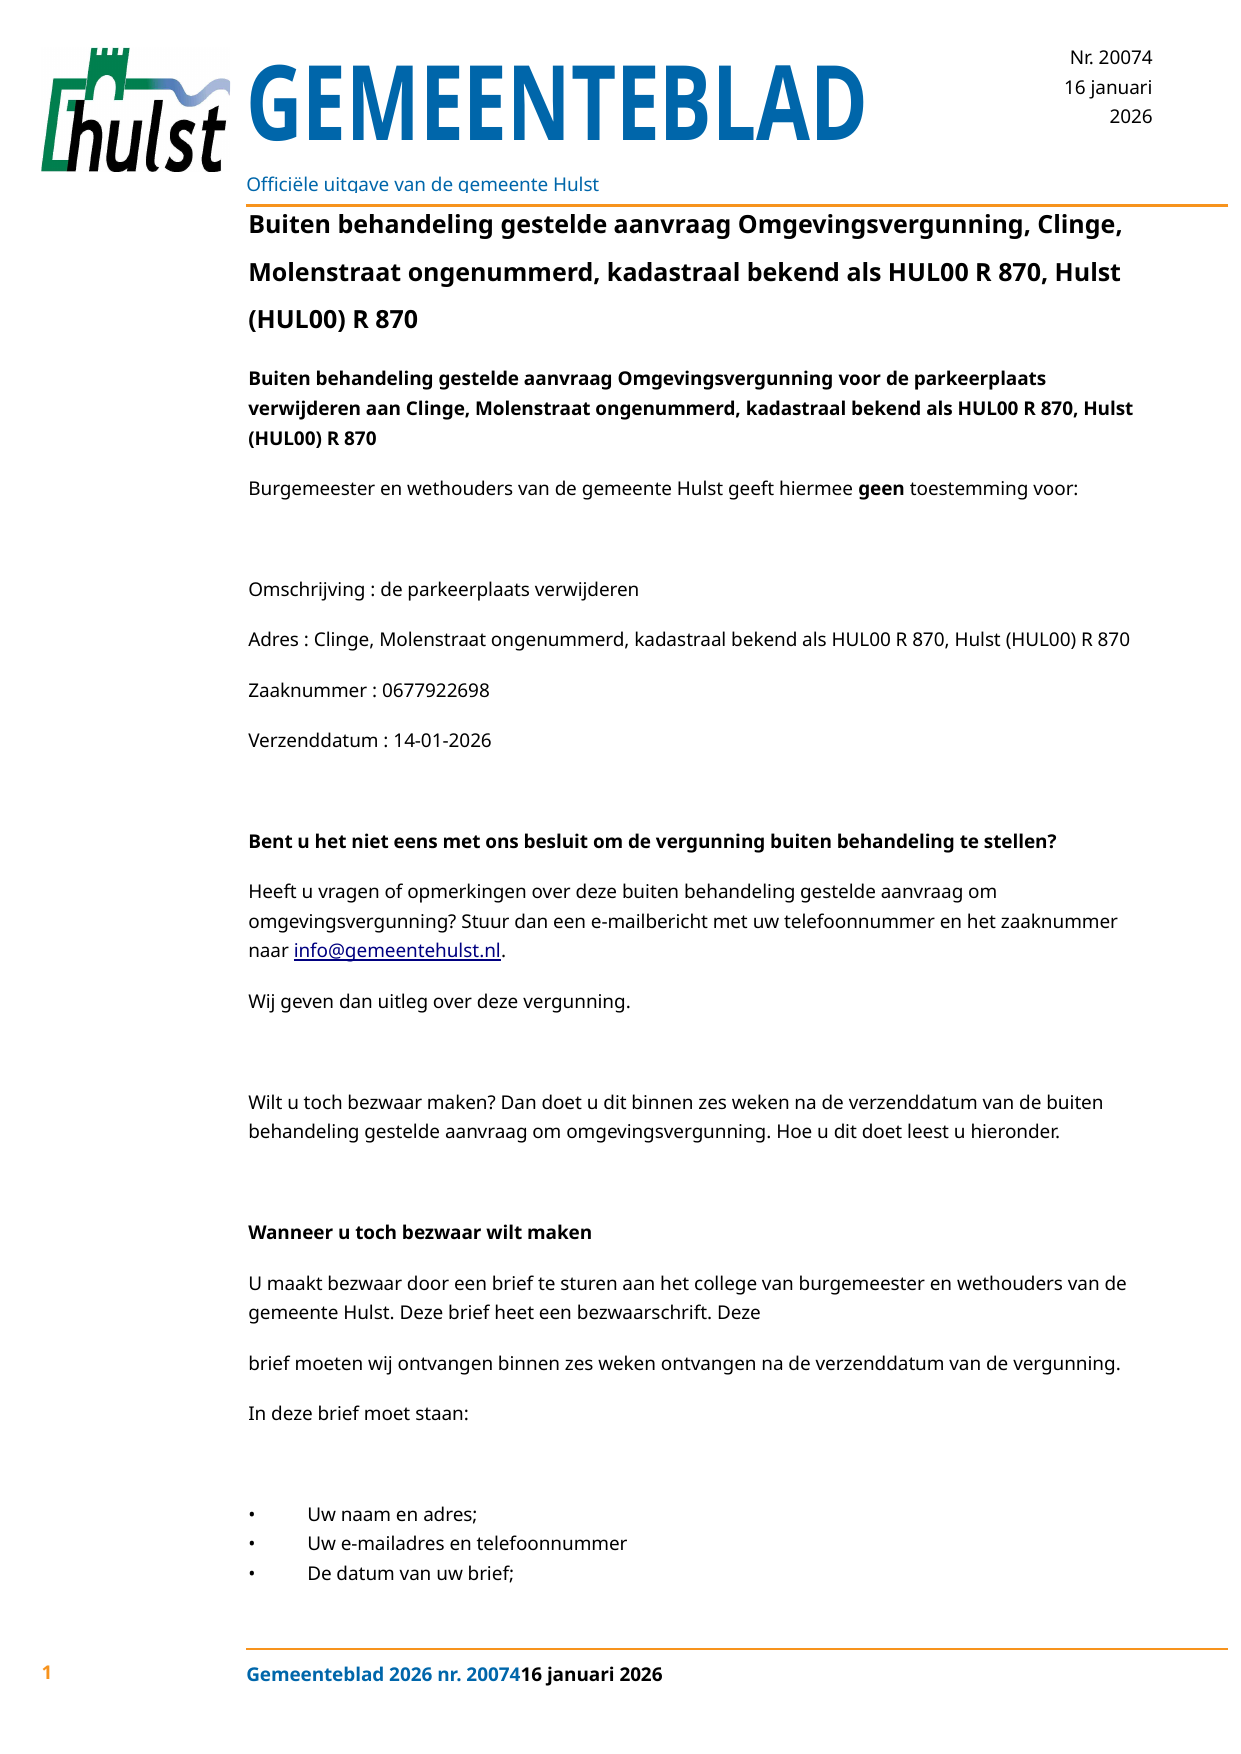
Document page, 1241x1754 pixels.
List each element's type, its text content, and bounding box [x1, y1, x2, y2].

text brief moeten wij ontvangen binnen zes weken ontvangen na de verzenddatum van de vergunning. [248, 1350, 1152, 1375]
list Uw naam en adres; [248, 1501, 1152, 1527]
text Burgemeester en wethouders van de gemeente Hulst geeft hiermee geen toestemming voor: [248, 475, 1152, 501]
text Zaaknummer : 0677922698 [248, 677, 1152, 702]
text Verzenddatum : 14-01-2026 [248, 727, 1152, 753]
text Bent u het niet eens met ons besluit om de vergunning buiten behandeling te stellen? [248, 828, 1152, 854]
list De datum van uw brief; [248, 1560, 1152, 1586]
text Wilt u toch bezwaar maken? Dan doet u dit binnen zes weken na de verzenddatum van de buiten behandeling gestelde aanvraag om omgevingsvergunning. Hoe u dit doet leest u hieronder. [248, 1089, 1152, 1144]
text U maakt bezwaar door een brief te sturen aan het college van burgemeester en wethouders van de gemeente Hulst. Deze brief heet een bezwaarschrift. Deze [248, 1270, 1152, 1325]
text Adres : Clinge, Molenstraat ongenummerd, kadastraal bekend als HUL00 R 870, Hulst (HUL00) R 870 [248, 626, 1152, 652]
text Buiten behandeling gestelde aanvraag Omgevingsvergunning, Clinge, Molenstraat ongenummerd, kadastraal bekend als HUL00 R 870, Hulst (HUL00) R 870 [248, 207, 1152, 336]
picture [41, 47, 231, 172]
text In deze brief moet staan: [248, 1400, 1152, 1426]
text Heeft u vragen of opmerkingen over deze buiten behandeling gestelde aanvraag om omgevingsvergunning? Stuur dan een e-mailbericht met uw telefoonnummer en het zaaknummer naar info@gemeentehulst.nl. [248, 878, 1152, 963]
text Omschrijving : de parkeerplaats verwijderen [248, 576, 1152, 602]
text Wanneer u toch bezwaar wilt maken [248, 1219, 1152, 1245]
text Buiten behandeling gestelde aanvraag Omgevingsvergunning voor de parkeerplaats verwijderen aan Clinge, Molenstraat ongenummerd, kadastraal bekend als HUL00 R 870, Hulst (HUL00) R 870 [248, 366, 1152, 450]
list Uw e-mailadres en telefoonnummer [248, 1531, 1152, 1556]
text Wij geven dan uitleg over deze vergunning. [248, 988, 1152, 1014]
